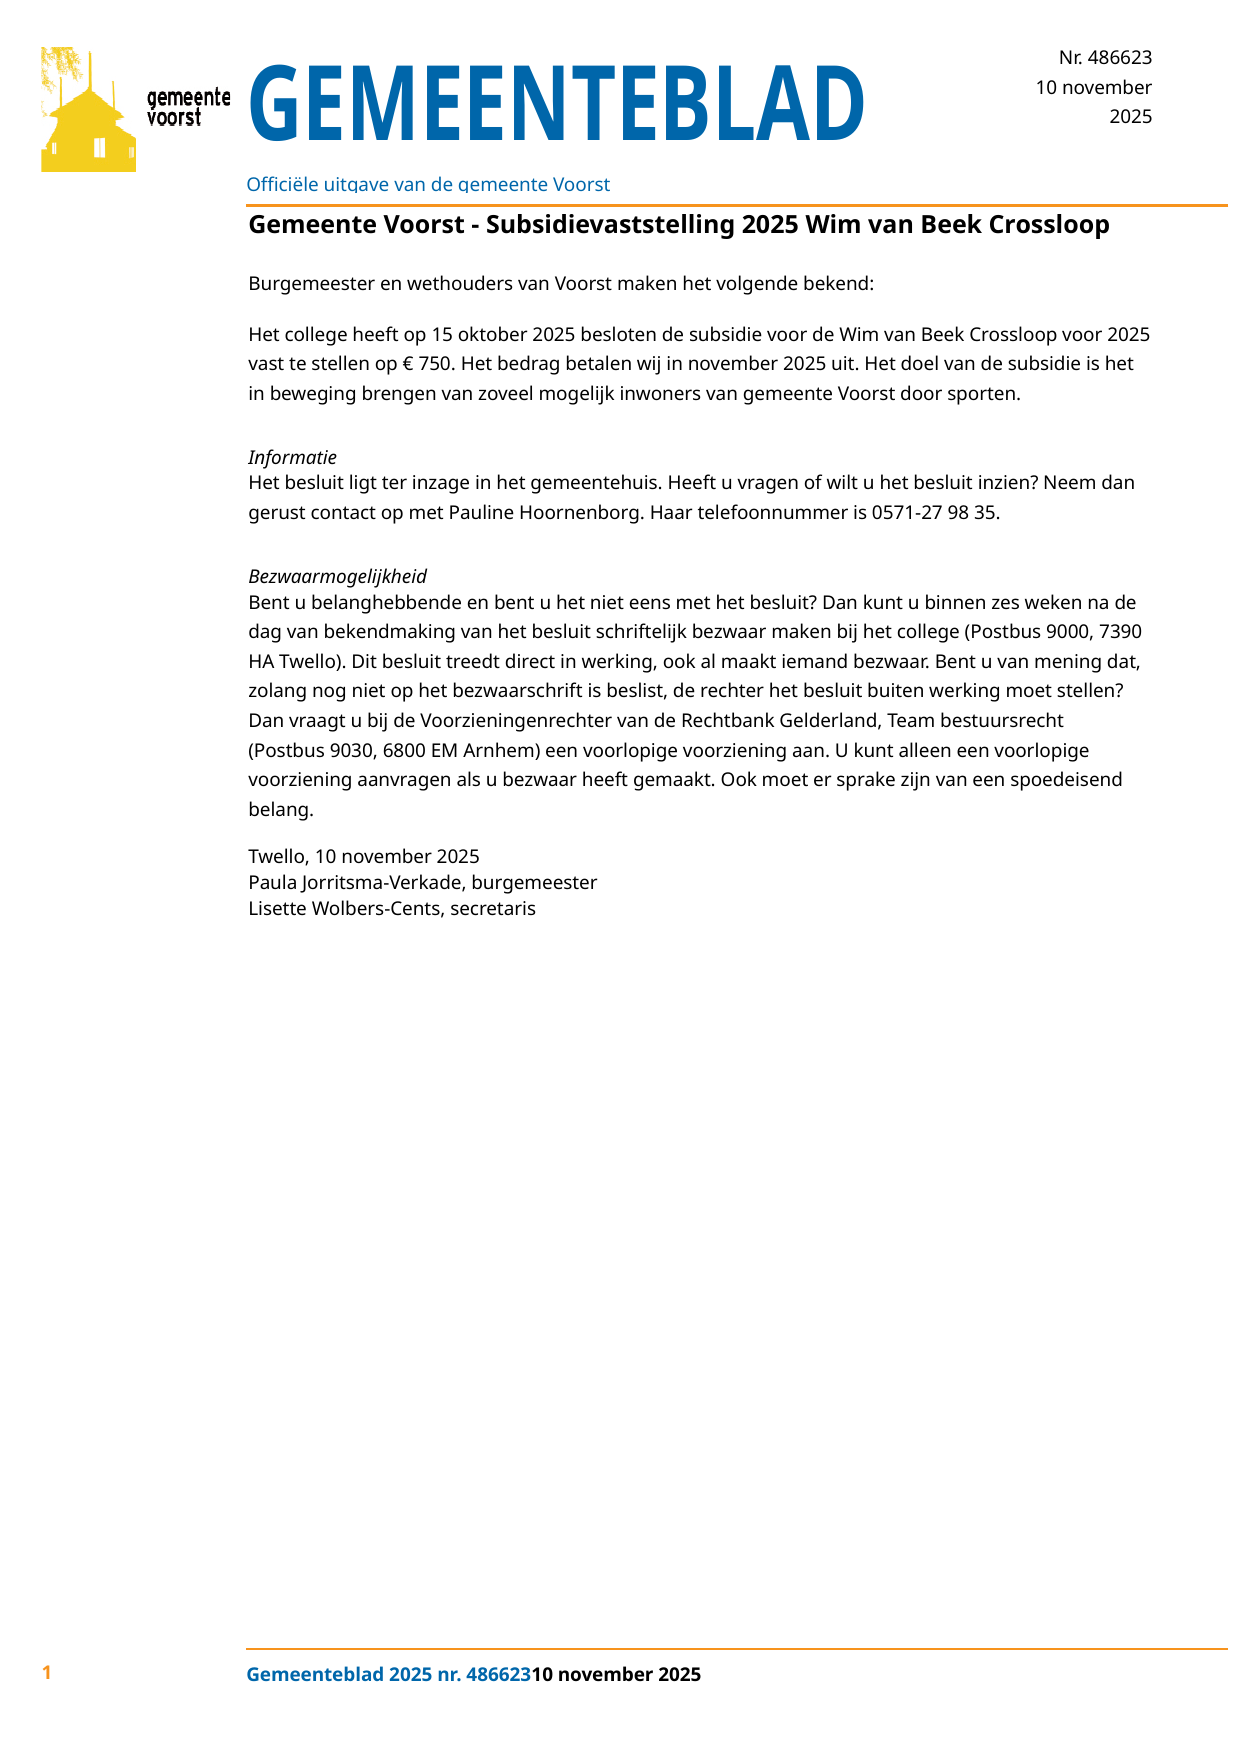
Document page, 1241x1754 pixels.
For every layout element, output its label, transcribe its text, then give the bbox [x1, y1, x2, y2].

picture [41, 47, 231, 172]
text Gemeente Voorst - Subsidievaststelling 2025 Wim van Beek Crossloop [248, 207, 1152, 241]
text Bent u belanghebbende en bent u het niet eens met het besluit? Dan kunt u binnen zes weken na de dag van bekendmaking van het besluit schriftelijk bezwaar maken bij het college (Postbus 9000, 7390 HA Twello). Dit besluit treedt direct in werking, ook al maakt iemand bezwaar. Bent u van mening dat, zolang nog niet op het bezwaarschrift is beslist, de rechter het besluit buiten werking moet stellen? Dan vraagt u bij de Voorzieningenrechter van de Rechtbank Gelderland, Team bestuursrecht (Postbus 9030, 6800 EM Arnhem) een voorlopige voorziening aan. U kunt alleen een voorlopige voorziening aanvragen als u bezwaar heeft gemaakt. Ook moet er sprake zijn van een spoedeisend belang. [248, 589, 1152, 822]
text Lisette Wolbers-Cents, secretaris [248, 895, 1152, 921]
text Het besluit ligt ter inzage in het gemeentehuis. Heeft u vragen of wilt u het besluit inzien? Neem dan gerust contact op met Pauline Hoornenborg. Haar telefoonnummer is 0571-27 98 35. [248, 469, 1152, 525]
text Burgemeester en wethouders van Voorst maken het volgende bekend: [248, 270, 1152, 296]
text Bezwaarmogelijkheid [248, 563, 1152, 589]
text Het college heeft op 15 oktober 2025 besloten de subsidie voor de Wim van Beek Crossloop voor 2025 vast te stellen op € 750. Het bedrag betalen wij in november 2025 uit. Het doel van de subsidie is het in beweging brengen van zoveel mogelijk inwoners van gemeente Voorst door sporten. [248, 321, 1152, 406]
text Twello, 10 november 2025 [248, 844, 1152, 869]
text Informatie [248, 444, 1152, 469]
text Paula Jorritsma-Verkade, burgemeester [248, 869, 1152, 895]
